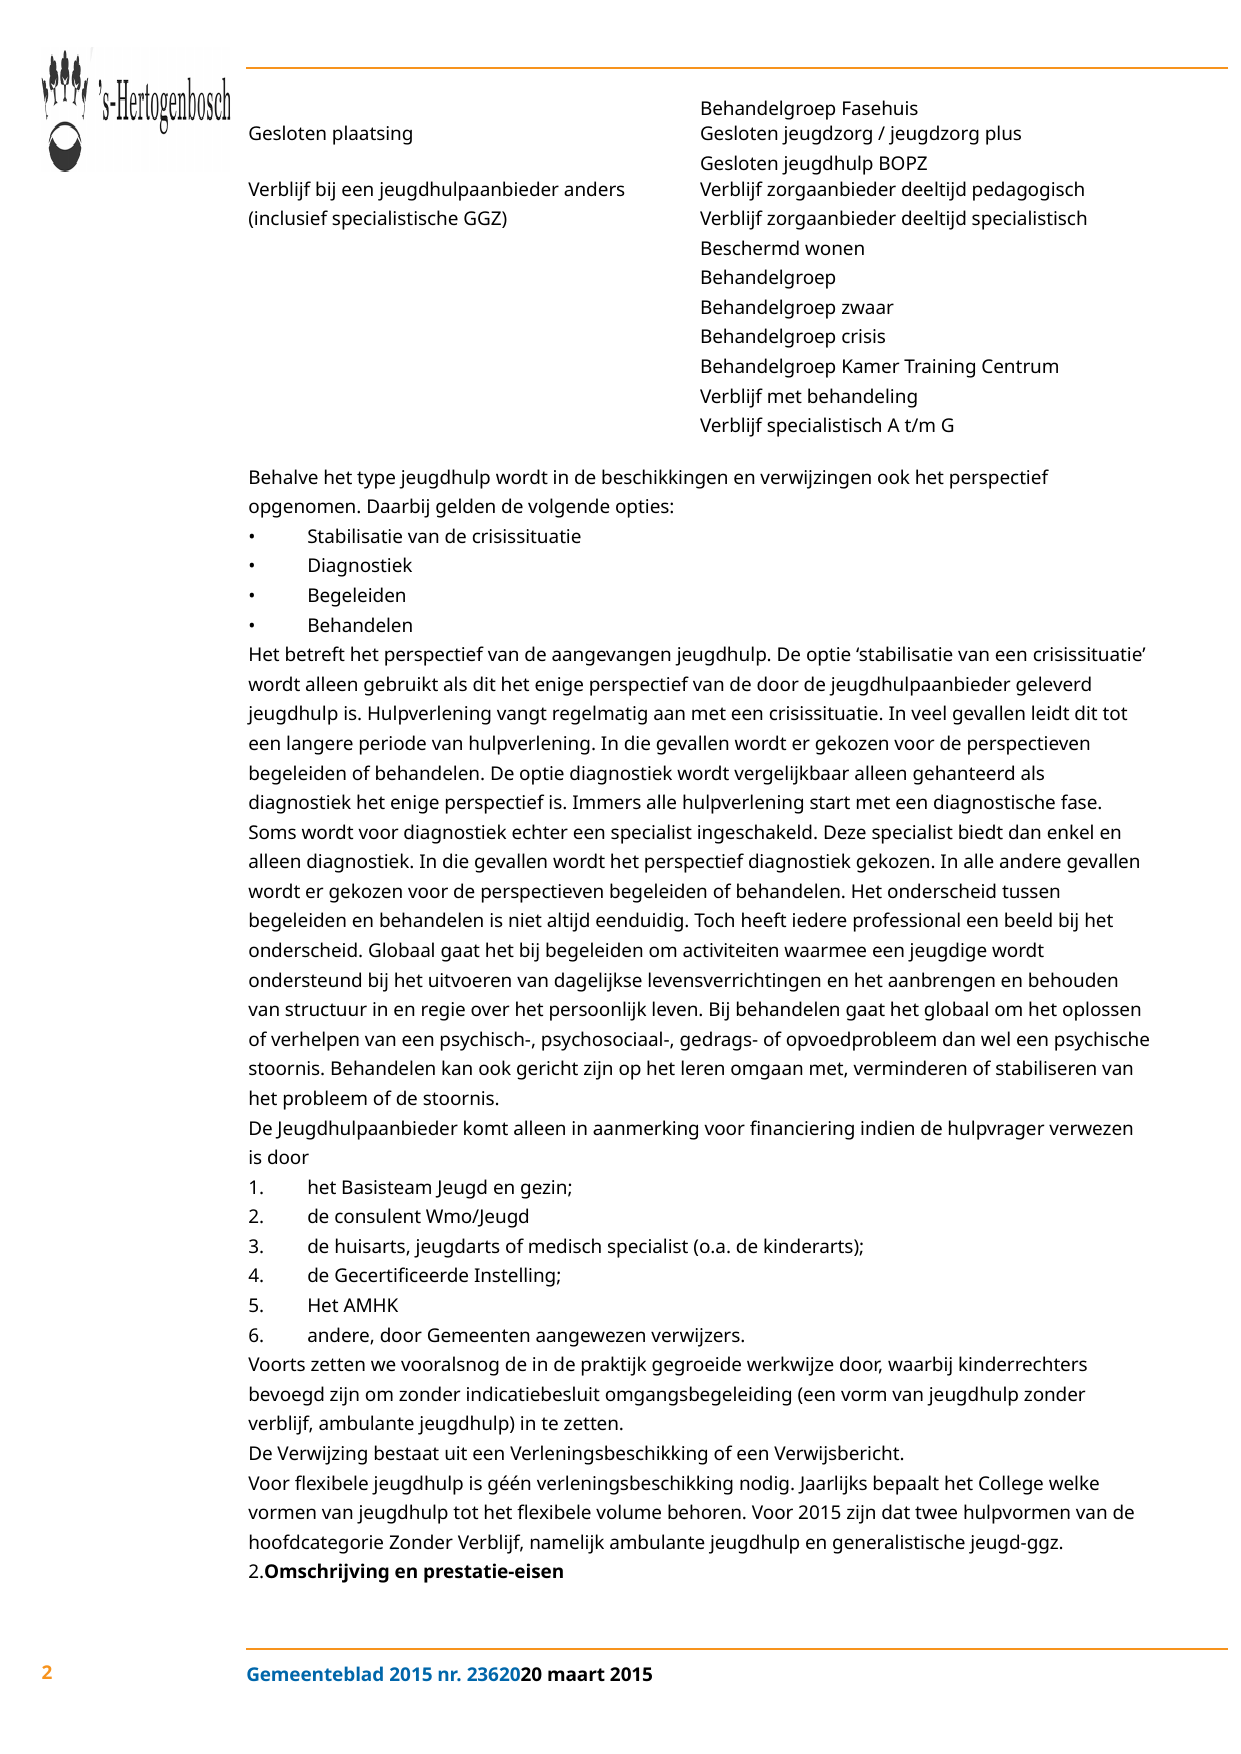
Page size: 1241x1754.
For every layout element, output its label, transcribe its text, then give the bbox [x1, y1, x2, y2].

list Het AMHK [248, 1292, 1152, 1318]
text Behalve het type jeugdhulp wordt in de beschikkingen en verwijzingen ook het perspectief opgenomen. Daarbij gelden de volgende opties: [248, 464, 1152, 519]
list Begeleiden [248, 582, 1152, 608]
table_cell Gesloten jeugdzorg / jeugdzorg plus Gesloten jeugdhulp BOPZ [700, 121, 1152, 176]
table_cell Verblijf zorgaanbieder deeltijd pedagogisch Verblijf zorgaanbieder deeltijd specialistisch Beschermd wonen Behandelgroep Behandelgroep zwaar Behandelgroep crisis Behandelgroep Kamer Training Centrum Verblijf met behandeling Verblijf specialistisch A t/m G [700, 176, 1152, 438]
list Behandelen [248, 612, 1152, 638]
text De Jeugdhulpaanbieder komt alleen in aanmerking voor financiering indien de hulpvrager verwezen is door [248, 1115, 1152, 1170]
table_cell Verblijf bij een jeugdhulpaanbieder anders (inclusief specialistische GGZ) [248, 176, 700, 438]
text 2.Omschrijving en prestatie-eisen [248, 1558, 1152, 1584]
text Voor flexibele jeugdhulp is géén verleningsbeschikking nodig. Jaarlijks bepaalt het College welke vormen van jeugdhulp tot het flexibele volume behoren. Voor 2015 zijn dat twee hulpvormen van de hoofdcategorie Zonder Verblijf, namelijk ambulante jeugdhulp en generalistische jeugd-ggz. [248, 1470, 1152, 1555]
table_cell Gesloten plaatsing [248, 121, 700, 176]
table_cell Behandelgroep Fasehuis [700, 95, 1152, 121]
table_cell [248, 95, 700, 121]
text Het betreft het perspectief van de aangevangen jeugdhulp. De optie ‘stabilisatie van een crisissituatie’ wordt alleen gebruikt als dit het enige perspectief van de door de jeugdhulpaanbieder geleverd jeugdhulp is. Hulpverlening vangt regelmatig aan met een crisissituatie. In veel gevallen leidt dit tot een langere periode van hulpverlening. In die gevallen wordt er gekozen voor de perspectieven begeleiden of behandelen. De optie diagnostiek wordt vergelijkbaar alleen gehanteerd als diagnostiek het enige perspectief is. Immers alle hulpverlening start met een diagnostische fase. Soms wordt voor diagnostiek echter een specialist ingeschakeld. Deze specialist biedt dan enkel en alleen diagnostiek. In die gevallen wordt het perspectief diagnostiek gekozen. In alle andere gevallen wordt er gekozen voor de perspectieven begeleiden of behandelen. Het onderscheid tussen begeleiden en behandelen is niet altijd eenduidig. Toch heeft iedere professional een beeld bij het onderscheid. Globaal gaat het bij begeleiden om activiteiten waarmee een jeugdige wordt ondersteund bij het uitvoeren van dagelijkse levensverrichtingen en het aanbrengen en behouden van structuur in en regie over het persoonlijk leven. Bij behandelen gaat het globaal om het oplossen of verhelpen van een psychisch-, psychosociaal-, gedrags- of opvoedprobleem dan wel een psychische stoornis. Behandelen kan ook gericht zijn op het leren omgaan met, verminderen of stabiliseren van het probleem of de stoornis. [248, 641, 1152, 1111]
list Stabilisatie van de crisissituatie [248, 523, 1152, 549]
list de Gecertificeerde Instelling; [248, 1263, 1152, 1288]
list de huisarts, jeugdarts of medisch specialist (o.a. de kinderarts); [248, 1233, 1152, 1259]
list Diagnostiek [248, 553, 1152, 578]
list andere, door Gemeenten aangewezen verwijzers. [248, 1322, 1152, 1348]
text De Verwijzing bestaat uit een Verleningsbeschikking of een Verwijsbericht. [248, 1440, 1152, 1466]
text Voorts zetten we vooralsnog de in de praktijk gegroeide werkwijze door, waarbij kinderrechters bevoegd zijn om zonder indicatiebesluit omgangsbegeleiding (een vorm van jeugdhulp zonder verblijf, ambulante jeugdhulp) in te zetten. [248, 1351, 1152, 1436]
picture [41, 47, 231, 172]
list het Basisteam Jeugd en gezin; [248, 1174, 1152, 1200]
list de consulent Wmo/Jeugd [248, 1203, 1152, 1229]
